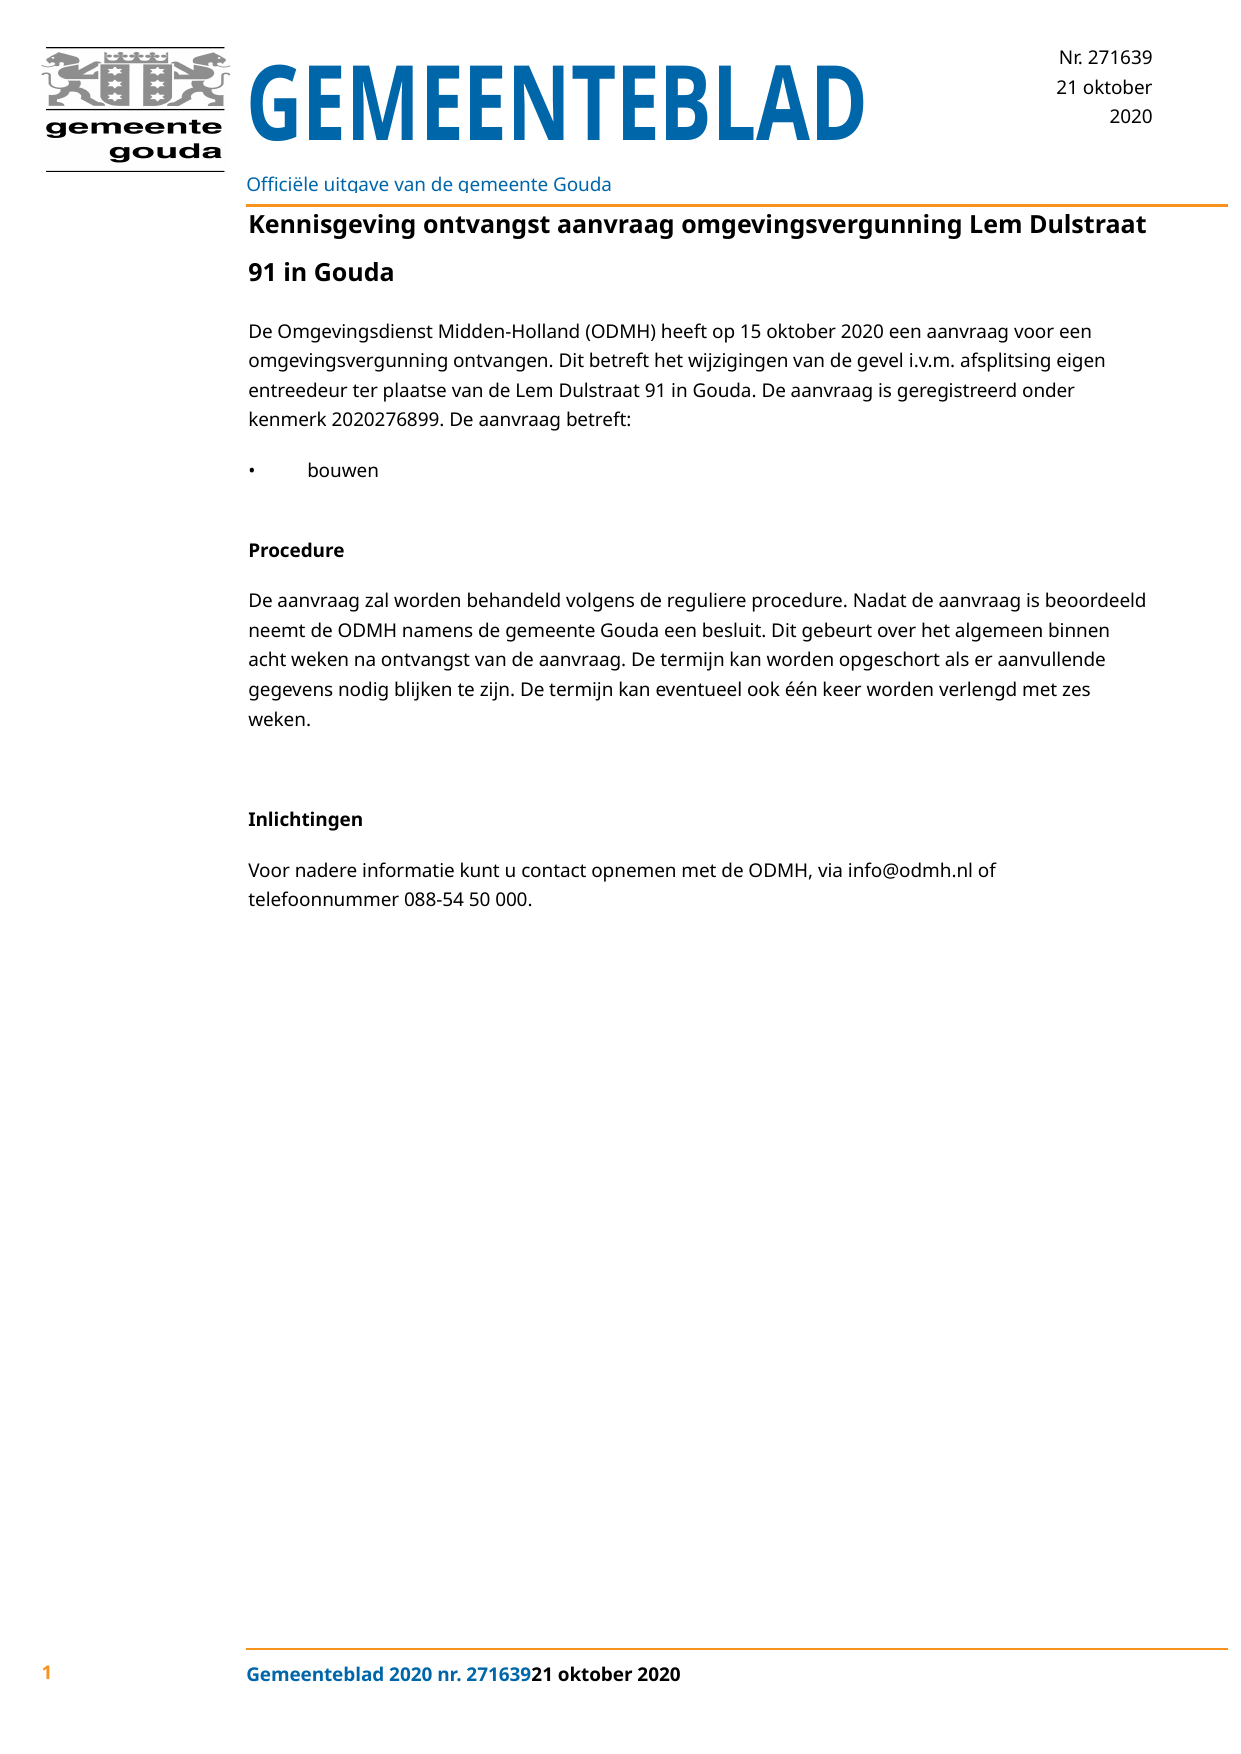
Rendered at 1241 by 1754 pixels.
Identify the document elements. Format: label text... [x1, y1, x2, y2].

text Voor nadere informatie kunt u contact opnemen met de ODMH, via info@odmh.nl of telefoonnummer 088-54 50 000. [248, 857, 1152, 912]
text De aanvraag zal worden behandeld volgens de reguliere procedure. Nadat de aanvraag is beoordeeld neemt de ODMH namens de gemeente Gouda een besluit. Dit gebeurt over het algemeen binnen acht weken na ontvangst van de aanvraag. De termijn kan worden opgeschort als er aanvullende gegevens nodig blijken te zijn. De termijn kan eventueel ook één keer worden verlengd met zes weken. [248, 587, 1152, 732]
text Inlichtingen [248, 807, 1152, 832]
picture [41, 47, 231, 172]
list bouwen [248, 457, 1152, 483]
text Procedure [248, 537, 1152, 563]
text Kennisgeving ontvangst aanvraag omgevingsvergunning Lem Dulstraat 91 in Gouda [248, 207, 1152, 288]
text De Omgevingsdienst Midden-Holland (ODMH) heeft op 15 oktober 2020 een aanvraag voor een omgevingsvergunning ontvangen. Dit betreft het wijzigingen van de gevel i.v.m. afsplitsing eigen entreedeur ter plaatse van de Lem Dulstraat 91 in Gouda. De aanvraag is geregistreerd onder kenmerk 2020276899. De aanvraag betreft: [248, 318, 1152, 432]
